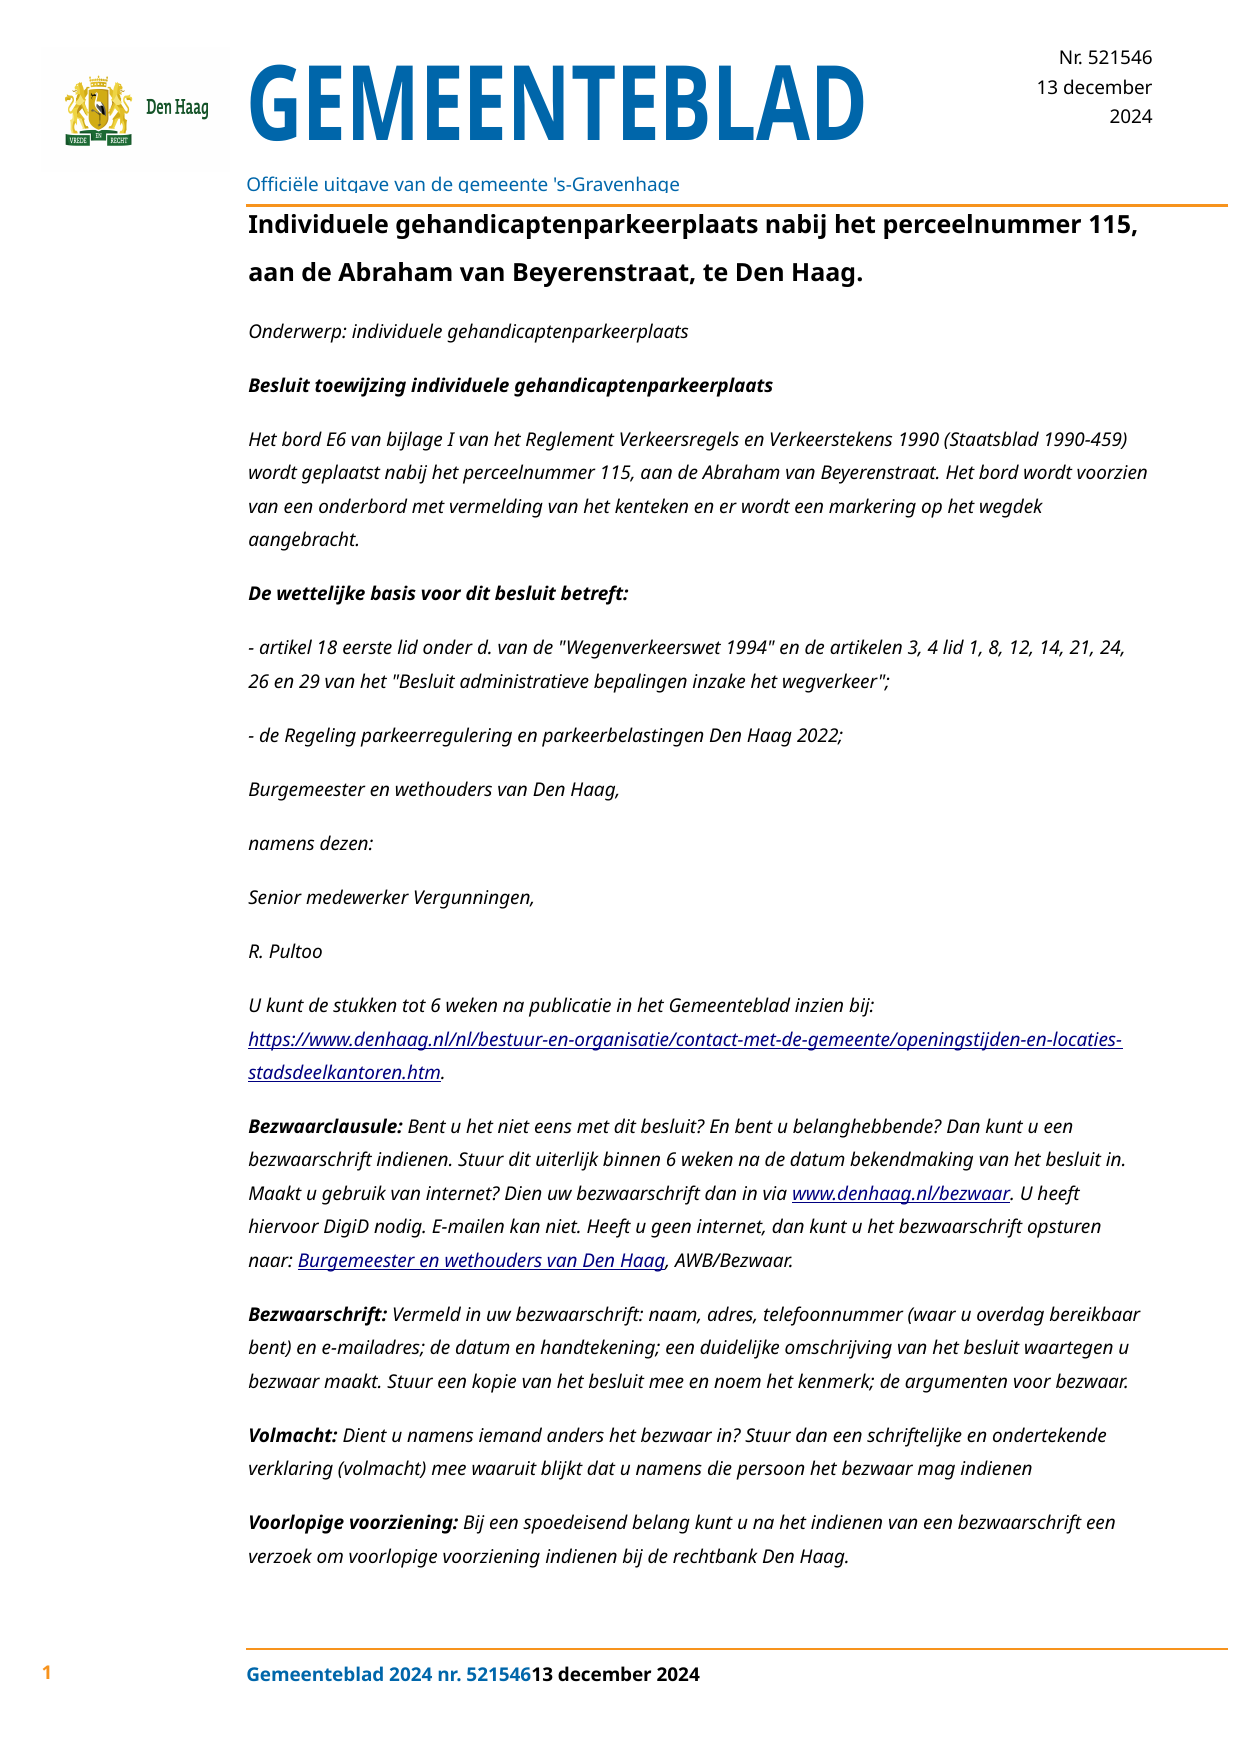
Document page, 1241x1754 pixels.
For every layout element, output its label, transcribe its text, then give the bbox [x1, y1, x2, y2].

text Het bord E6 van bijlage I van het Reglement Verkeersregels en Verkeerstekens 1990 (Staatsblad 1990-459) wordt geplaatst nabij het perceelnummer 115, aan de Abraham van Beyerenstraat. Het bord wordt voorzien van een onderbord met vermelding van het kenteken en er wordt een markering op het wegdek aangebracht. [248, 426, 1152, 552]
text namens dezen: [248, 830, 1152, 856]
text Burgemeester en wethouders van Den Haag, [248, 776, 1152, 802]
text - artikel 18 eerste lid onder d. van de "Wegenverkeerswet 1994" en de artikelen 3, 4 lid 1, 8, 12, 14, 21, 24, 26 en 29 van het "Besluit administratieve bepalingen inzake het wegverkeer"; [248, 634, 1152, 694]
text Volmacht: Dient u namens iemand anders het bezwaar in? Stuur dan een schriftelijke en ondertekende verklaring (volmacht) mee waaruit blijkt dat u namens die persoon het bezwaar mag indienen [248, 1422, 1152, 1481]
text Voorlopige voorziening: Bij een spoedeisend belang kunt u na het indienen van een bezwaarschrift een verzoek om voorlopige voorziening indienen bij de rechtbank Den Haag. [248, 1509, 1152, 1569]
text De wettelijke basis voor dit besluit betreft: [248, 580, 1152, 606]
text Senior medewerker Vergunningen, [248, 884, 1152, 910]
text Besluit toewijzing individuele gehandicaptenparkeerplaats [248, 372, 1152, 398]
text Bezwaarclausule: Bent u het niet eens met dit besluit? En bent u belanghebbende? Dan kunt u een bezwaarschrift indienen. Stuur dit uiterlijk binnen 6 weken na de datum bekendmaking van het besluit in. Maakt u gebruik van internet? Dien uw bezwaarschrift dan in via www.denhaag.nl/bezwaar. U heeft hiervoor DigiD nodig. E-mailen kan niet. Heeft u geen internet, dan kunt u het bezwaarschrift opsturen naar: Burgemeester en wethouders van Den Haag, AWB/Bezwaar. [248, 1113, 1152, 1273]
text - de Regeling parkeerregulering en parkeerbelastingen Den Haag 2022; [248, 722, 1152, 748]
text Onderwerp: individuele gehandicaptenparkeerplaats [248, 318, 1152, 344]
picture [41, 47, 231, 172]
text R. Pultoo [248, 938, 1152, 964]
text Bezwaarschrift: Vermeld in uw bezwaarschrift: naam, adres, telefoonnummer (waar u overdag bereikbaar bent) en e-mailadres; de datum en handtekening; een duidelijke omschrijving van het besluit waartegen u bezwaar maakt. Stuur een kopie van het besluit mee en noem het kenmerk; de argumenten voor bezwaar. [248, 1301, 1152, 1394]
text U kunt de stukken tot 6 weken na publicatie in het Gemeenteblad inzien bij: https://www.denhaag.nl/nl/bestuur-en-organisatie/contact-met-de-gemeente/openingstijden-en-locaties-stadsdeelkantoren.htm. [248, 992, 1152, 1085]
text Individuele gehandicaptenparkeerplaats nabij het perceelnummer 115, aan de Abraham van Beyerenstraat, te Den Haag. [248, 207, 1152, 288]
